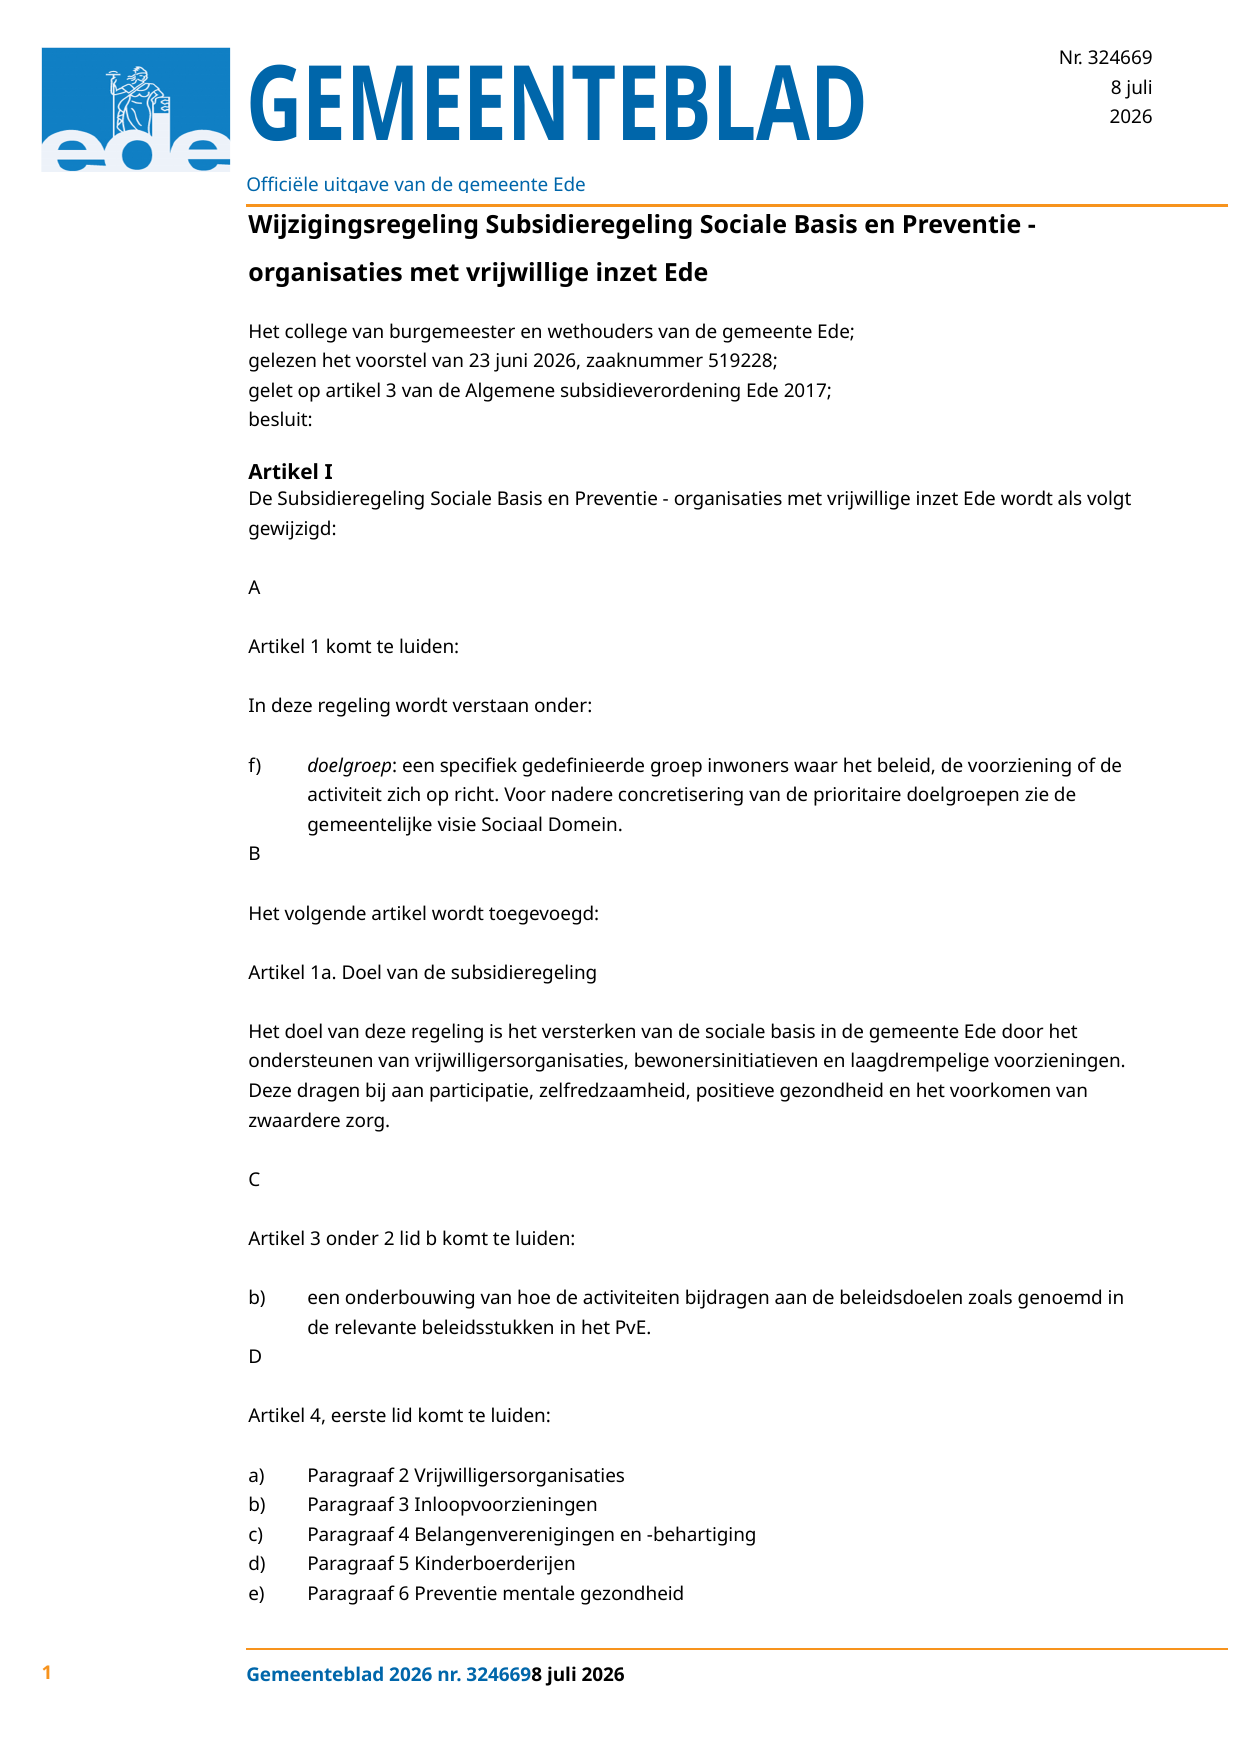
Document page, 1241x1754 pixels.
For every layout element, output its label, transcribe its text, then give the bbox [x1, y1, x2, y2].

text C [248, 1166, 1152, 1192]
list doelgroep: een specifiek gedefinieerde groep inwoners waar het beleid, de voorziening of de activiteit zich op richt. Voor nadere concretisering van de prioritaire doelgroepen zie de gemeentelijke visie Sociaal Domein. [248, 752, 1152, 837]
text A [248, 574, 1152, 600]
text Artikel I [248, 457, 1152, 486]
text D [248, 1343, 1152, 1369]
text De Subsidieregeling Sociale Basis en Preventie - organisaties met vrijwillige inzet Ede wordt als volgt gewijzigd: [248, 486, 1152, 541]
list Paragraaf 6 Preventie mentale gezondheid [248, 1580, 1152, 1606]
text B [248, 841, 1152, 866]
text Wijzigingsregeling Subsidieregeling Sociale Basis en Preventie - organisaties met vrijwillige inzet Ede [248, 207, 1152, 288]
text Artikel 1a. Doel van de subsidieregeling [248, 959, 1152, 984]
list Paragraaf 4 Belangenverenigingen en -behartiging [248, 1521, 1152, 1547]
text gelezen het voorstel van 23 juni 2026, zaaknummer 519228; [248, 347, 1152, 373]
text Het volgende artikel wordt toegevoegd: [248, 900, 1152, 925]
text Artikel 4, eerste lid komt te luiden: [248, 1403, 1152, 1428]
list Paragraaf 5 Kinderboerderijen [248, 1551, 1152, 1576]
list een onderbouwing van hoe de activiteiten bijdragen aan de beleidsdoelen zoals genoemd in de relevante beleidsstukken in het PvE. [248, 1284, 1152, 1339]
text Het college van burgemeester en wethouders van de gemeente Ede; [248, 318, 1152, 344]
text gelet op artikel 3 van de Algemene subsidieverordening Ede 2017; [248, 377, 1152, 403]
list Paragraaf 3 Inloopvoorzieningen [248, 1491, 1152, 1517]
text In deze regeling wordt verstaan onder: [248, 693, 1152, 718]
text Het doel van deze regeling is het versterken van de sociale basis in de gemeente Ede door het ondersteunen van vrijwilligersorganisaties, bewonersinitiatieven en laagdrempelige voorzieningen. Deze dragen bij aan participatie, zelfredzaamheid, positieve gezondheid en het voorkomen van zwaardere zorg. [248, 1018, 1152, 1132]
list Paragraaf 2 Vrijwilligersorganisaties [248, 1462, 1152, 1487]
text Artikel 1 komt te luiden: [248, 633, 1152, 659]
text besluit: [248, 407, 1152, 432]
text Artikel 3 onder 2 lid b komt te luiden: [248, 1225, 1152, 1251]
picture [41, 47, 231, 172]
